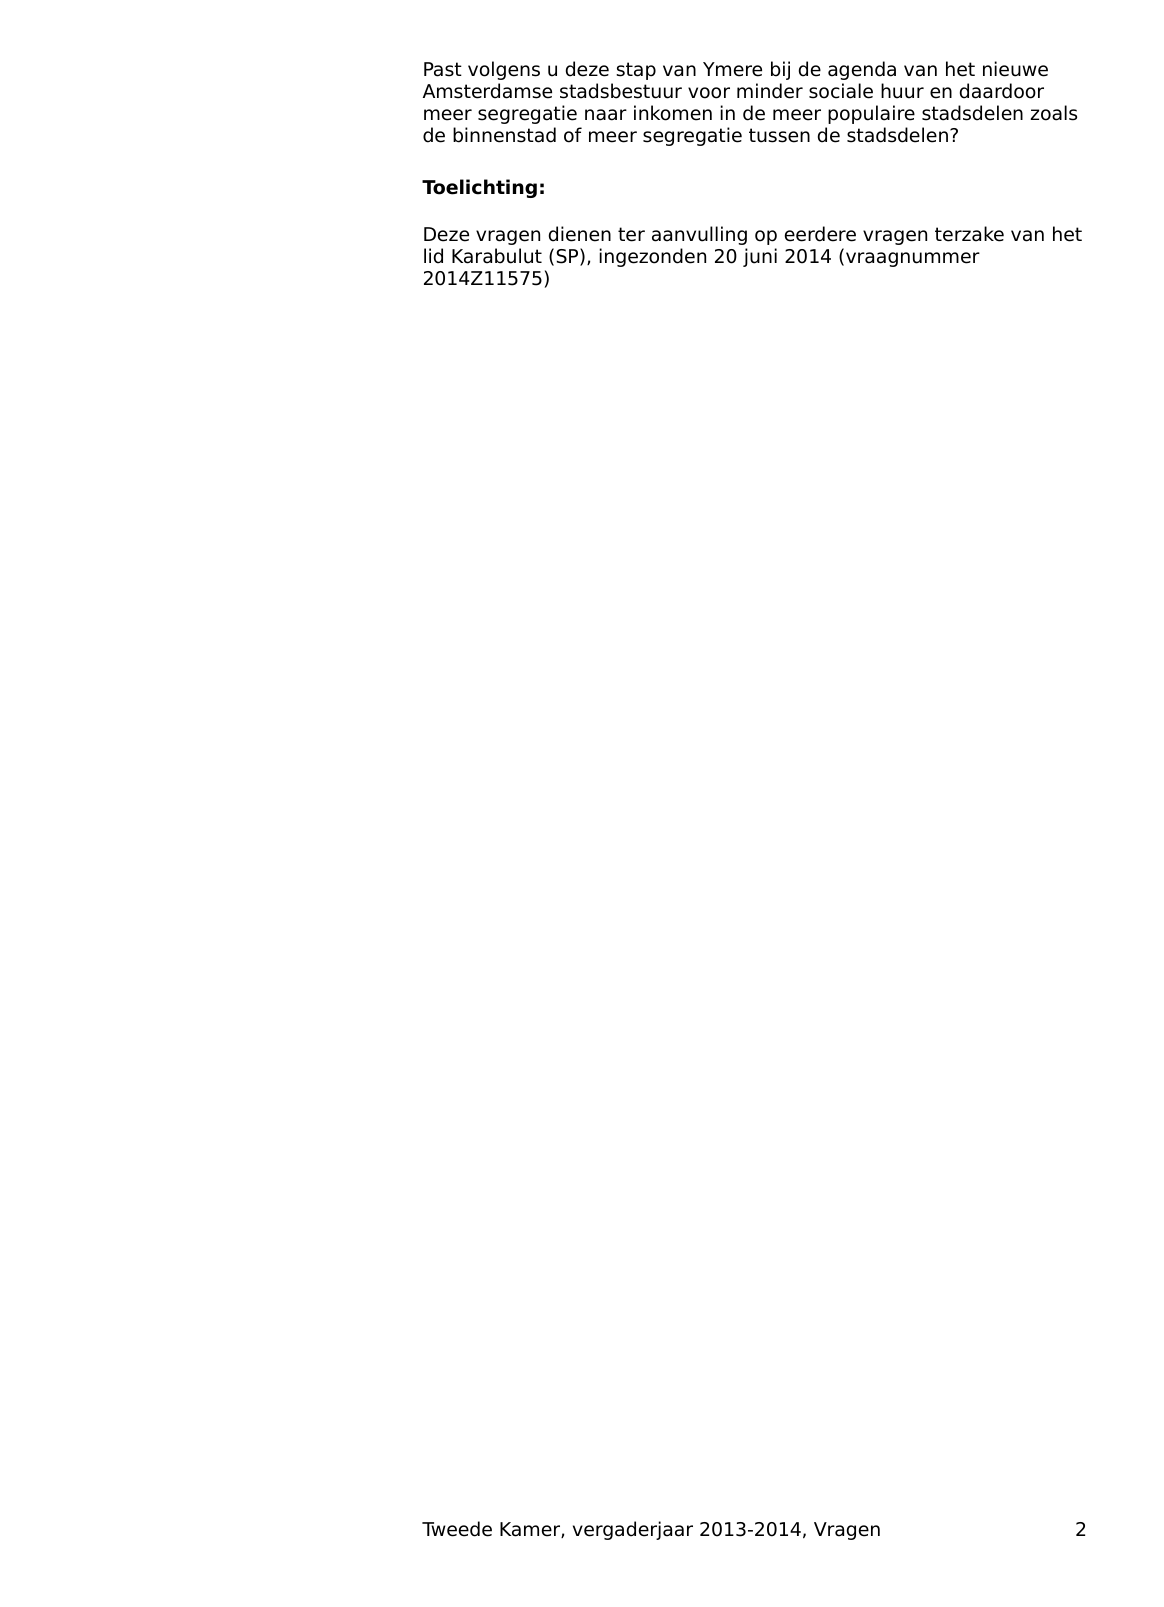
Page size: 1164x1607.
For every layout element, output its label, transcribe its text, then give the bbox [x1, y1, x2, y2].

subtitle Toelichting: [422, 177, 1087, 199]
text Past volgens u deze stap van Ymere bij de agenda van het nieuwe Amsterdamse stadsbestuur voor minder sociale huur en daardoor meer segregatie naar inkomen in de meer populaire stadsdelen zoals de binnenstad of meer segregatie tussen de stadsdelen? [422, 59, 1087, 147]
text Deze vragen dienen ter aanvulling op eerdere vragen terzake van het lid Karabulut (SP), ingezonden 20 juni 2014 (vraagnummer 2014Z11575) [422, 224, 1087, 290]
